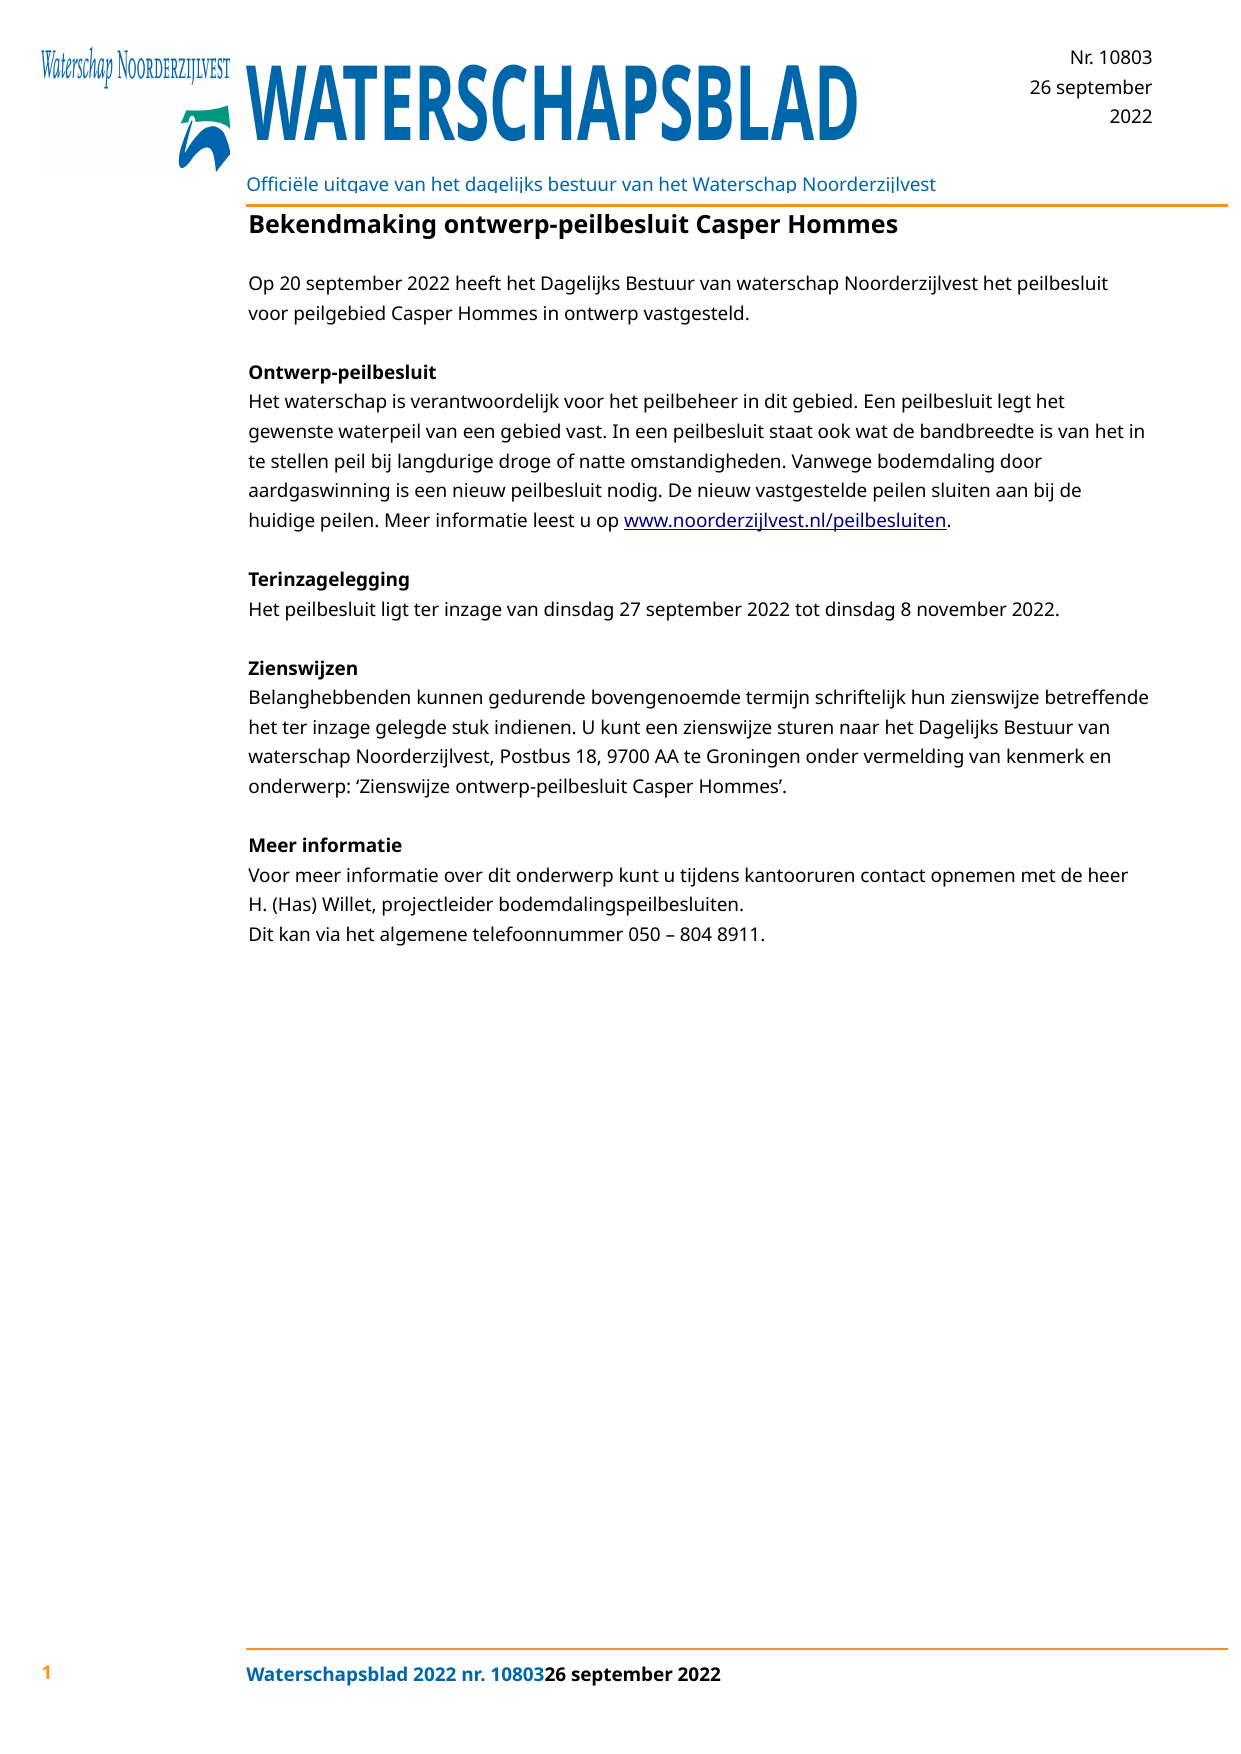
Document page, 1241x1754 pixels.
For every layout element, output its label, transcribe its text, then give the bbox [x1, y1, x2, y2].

text Het peilbesluit ligt ter inzage van dinsdag 27 september 2022 tot dinsdag 8 november 2022. [248, 596, 1152, 621]
text Ontwerp-peilbesluit [248, 359, 1152, 385]
text Meer informatie [248, 832, 1152, 858]
text Bekendmaking ontwerp-peilbesluit Casper Hommes [248, 207, 1152, 241]
text Dit kan via het algemene telefoonnummer 050 – 804 8911. [248, 921, 1152, 947]
text Terinzagelegging [248, 566, 1152, 592]
text Het waterschap is verantwoordelijk voor het peilbeheer in dit gebied. Een peilbesluit legt het gewenste waterpeil van een gebied vast. In een peilbesluit staat ook wat de bandbreedte is van het in te stellen peil bij langdurige droge of natte omstandigheden. Vanwege bodemdaling door aardgaswinning is een nieuw peilbesluit nodig. De nieuw vastgestelde peilen sluiten aan bij de huidige peilen. Meer informatie leest u op www.noorderzijlvest.nl/peilbesluiten. [248, 389, 1152, 533]
text Op 20 september 2022 heeft het Dagelijks Bestuur van waterschap Noorderzijlvest het peilbesluit voor peilgebied Casper Hommes in ontwerp vastgesteld. [248, 270, 1152, 326]
text Voor meer informatie over dit onderwerp kunt u tijdens kantooruren contact opnemen met de heer H. (Has) Willet, projectleider bodemdalingspeilbesluiten. [248, 862, 1152, 917]
text Belanghebbenden kunnen gedurende bovengenoemde termijn schriftelijk hun zienswijze betreffende het ter inzage gelegde stuk indienen. U kunt een zienswijze sturen naar het Dagelijks Bestuur van waterschap Noorderzijlvest, Postbus 18, 9700 AA te Groningen onder vermelding van kenmerk en onderwerp: ‘Zienswijze ontwerp-peilbesluit Casper Hommes’. [248, 684, 1152, 799]
picture [41, 47, 231, 172]
text Zienswijzen [248, 655, 1152, 681]
